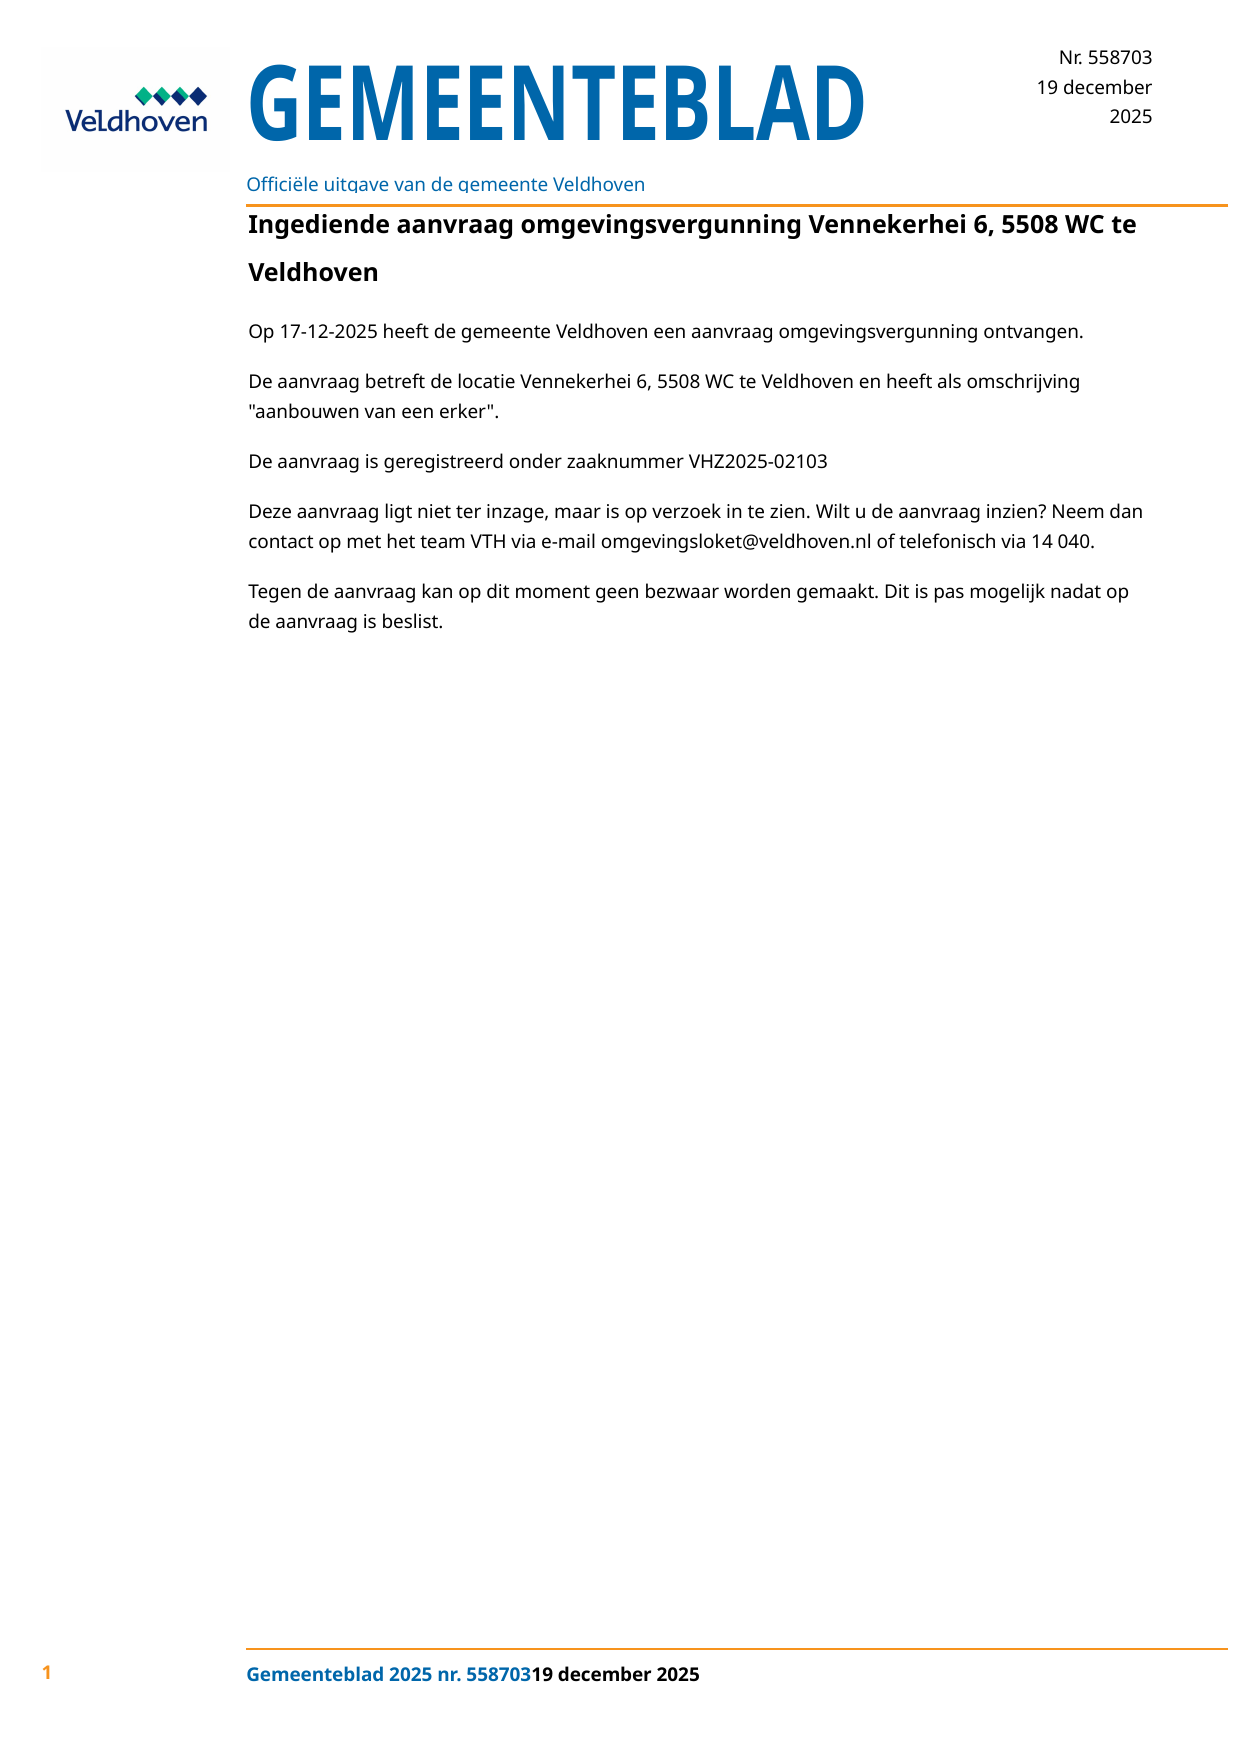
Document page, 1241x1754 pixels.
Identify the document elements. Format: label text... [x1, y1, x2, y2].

text Ingediende aanvraag omgevingsvergunning Vennekerhei 6, 5508 WC te Veldhoven [248, 207, 1152, 288]
picture [41, 47, 231, 172]
text De aanvraag is geregistreerd onder zaaknummer VHZ2025-02103 [248, 448, 1152, 474]
text De aanvraag betreft de locatie Vennekerhei 6, 5508 WC te Veldhoven en heeft als omschrijving "aanbouwen van een erker". [248, 368, 1152, 424]
text Tegen de aanvraag kan op dit moment geen bezwaar worden gemaakt. Dit is pas mogelijk nadat op de aanvraag is beslist. [248, 579, 1152, 634]
text Op 17-12-2025 heeft de gemeente Veldhoven een aanvraag omgevingsvergunning ontvangen. [248, 318, 1152, 344]
text Deze aanvraag ligt niet ter inzage, maar is op verzoek in te zien. Wilt u de aanvraag inzien? Neem dan contact op met het team VTH via e-mail omgevingsloket@veldhoven.nl of telefonisch via 14 040. [248, 499, 1152, 554]
